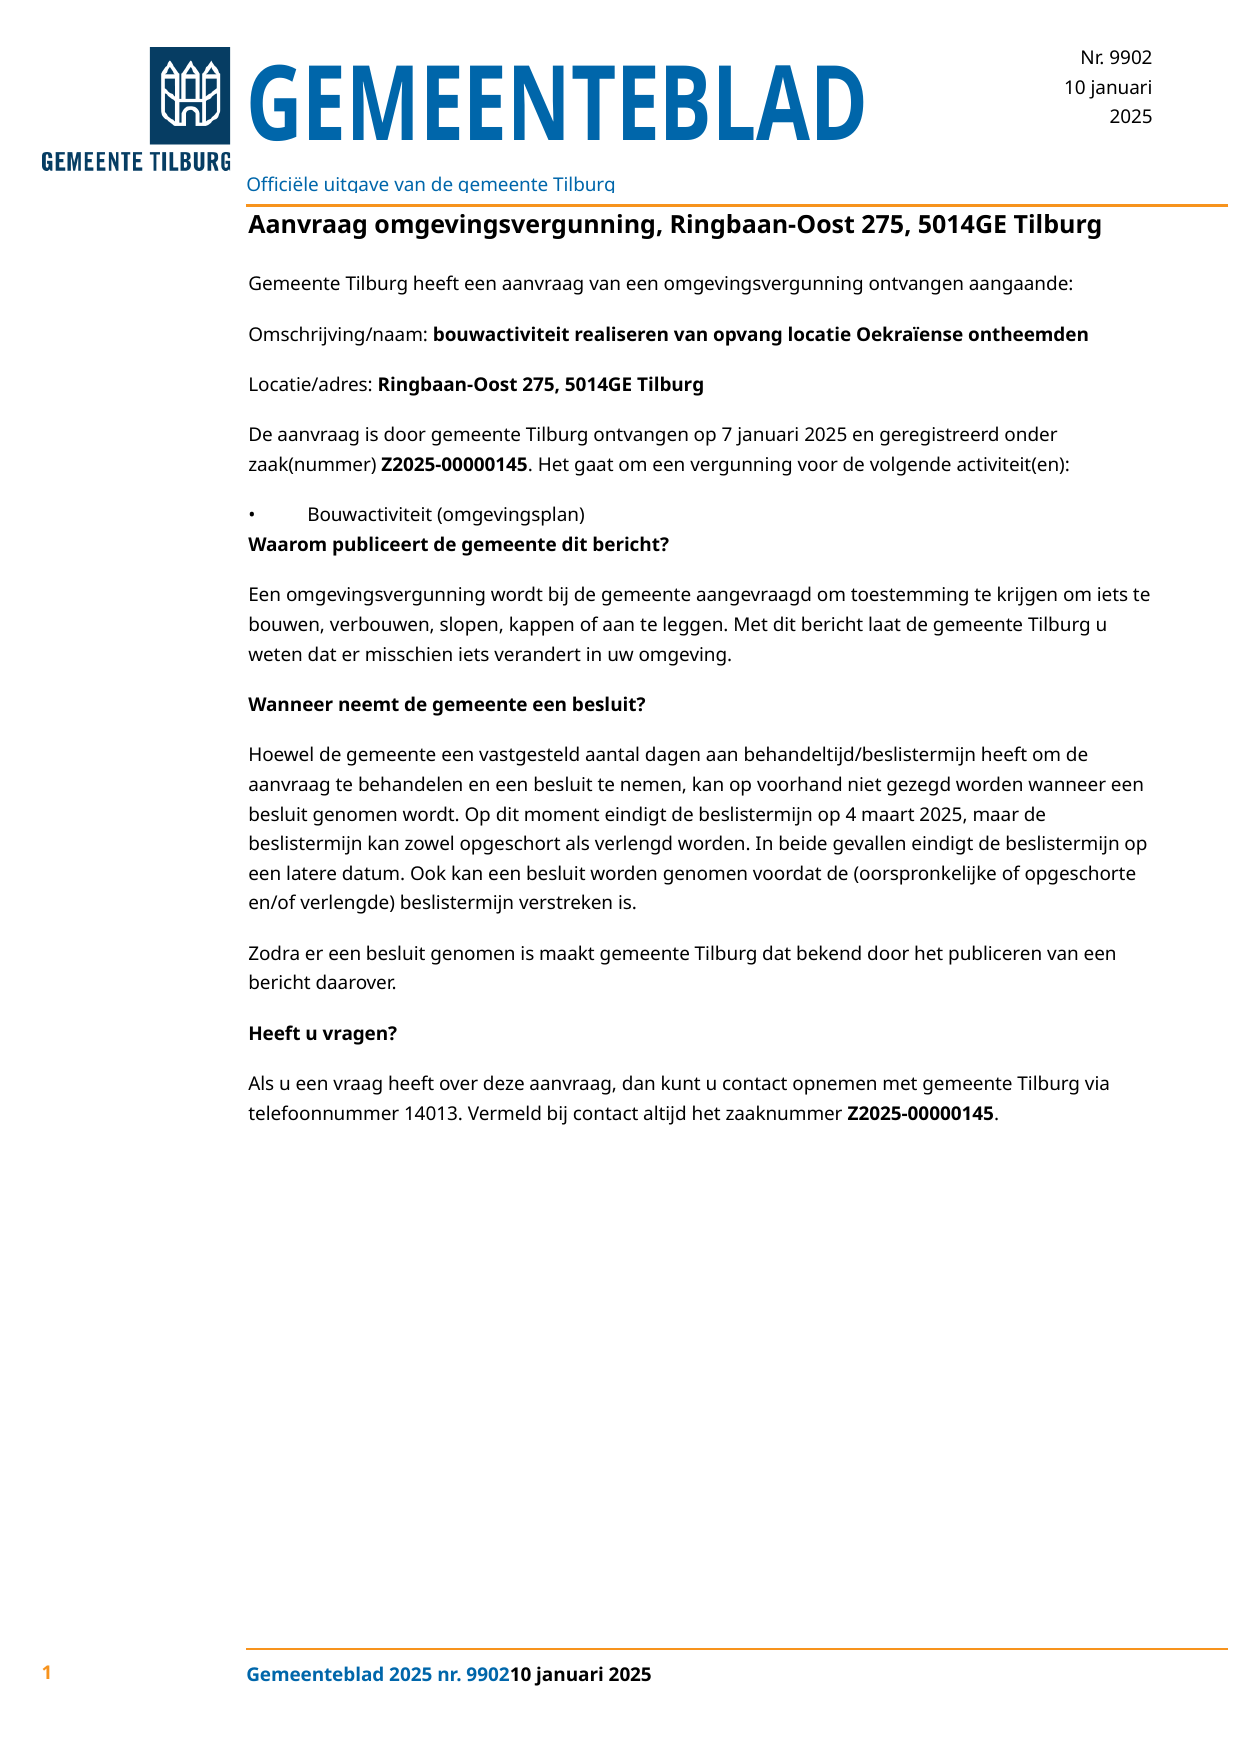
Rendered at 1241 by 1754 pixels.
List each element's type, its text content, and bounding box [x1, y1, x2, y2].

text Gemeente Tilburg heeft een aanvraag van een omgevingsvergunning ontvangen aangaande: [248, 270, 1152, 296]
text Zodra er een besluit genomen is maakt gemeente Tilburg dat bekend door het publiceren van een bericht daarover. [248, 940, 1152, 995]
text Als u een vraag heeft over deze aanvraag, dan kunt u contact opnemen met gemeente Tilburg via telefoonnummer 14013. Vermeld bij contact altijd het zaaknummer Z2025-00000145. [248, 1070, 1152, 1126]
text Heeft u vragen? [248, 1020, 1152, 1046]
text Waarom publiceert de gemeente dit bericht? [248, 531, 1152, 557]
text Hoewel de gemeente een vastgesteld aantal dagen aan behandeltijd/beslistermijn heeft om de aanvraag te behandelen en een besluit te nemen, kan op voorhand niet gezegd worden wanneer een besluit genomen wordt. Op dit moment eindigt de beslistermijn op 4 maart 2025, maar de beslistermijn kan zowel opgeschort als verlengd worden. In beide gevallen eindigt de beslistermijn op een latere datum. Ook kan een besluit worden genomen voordat de (oorspronkelijke of opgeschorte en/of verlengde) beslistermijn verstreken is. [248, 742, 1152, 915]
text De aanvraag is door gemeente Tilburg ontvangen op 7 januari 2025 en geregistreerd onder zaak(nummer) Z2025-00000145. Het gaat om een vergunning voor de volgende activiteit(en): [248, 422, 1152, 477]
text Een omgevingsvergunning wordt bij de gemeente aangevraagd om toestemming te krijgen om iets te bouwen, verbouwen, slopen, kappen of aan te leggen. Met dit bericht laat de gemeente Tilburg u weten dat er misschien iets verandert in uw omgeving. [248, 582, 1152, 666]
text Omschrijving/naam: bouwactiviteit realiseren van opvang locatie Oekraïense ontheemden [248, 321, 1152, 346]
picture [41, 47, 231, 172]
list Bouwactiviteit (omgevingsplan) [248, 502, 1152, 527]
text Wanneer neemt de gemeente een besluit? [248, 691, 1152, 717]
text Aanvraag omgevingsvergunning, Ringbaan-Oost 275, 5014GE Tilburg [248, 207, 1152, 241]
text Locatie/adres: Ringbaan-Oost 275, 5014GE Tilburg [248, 371, 1152, 397]
